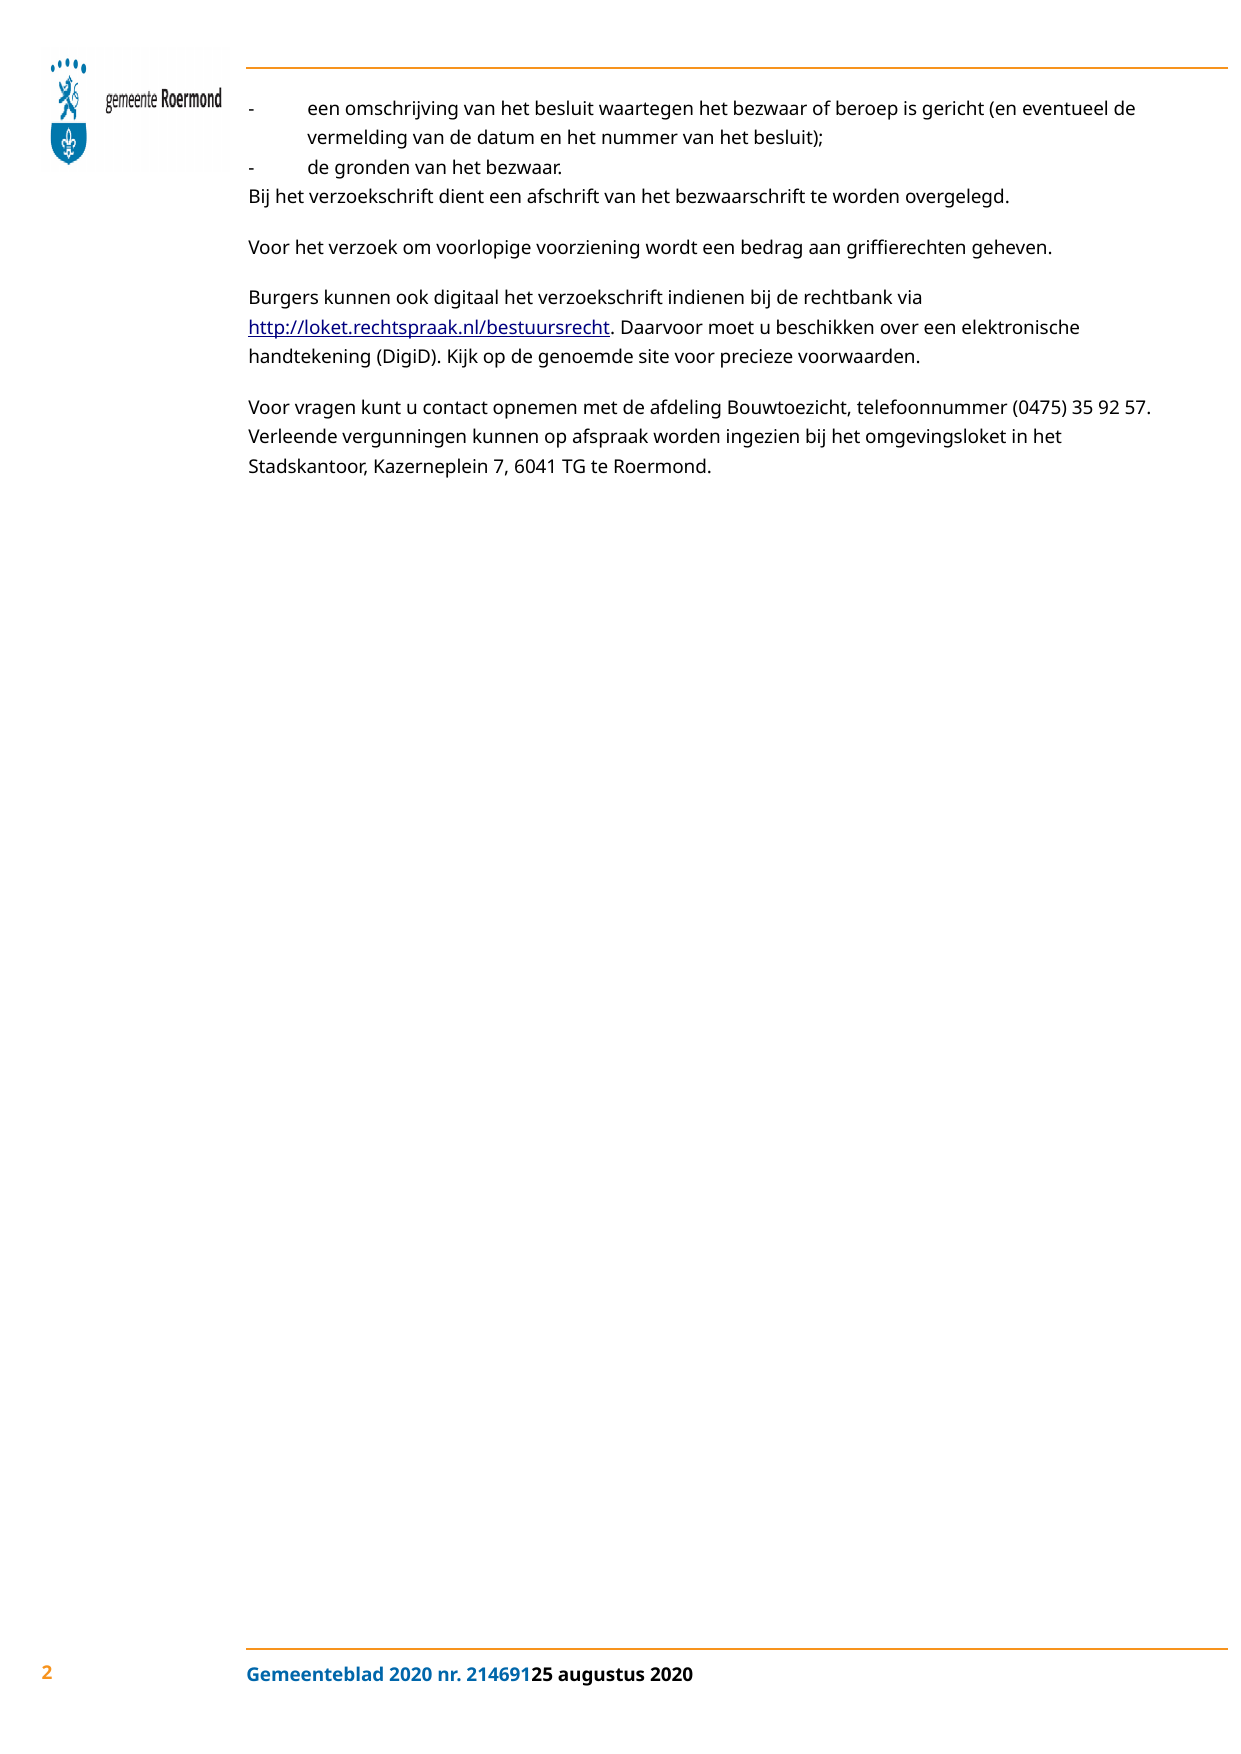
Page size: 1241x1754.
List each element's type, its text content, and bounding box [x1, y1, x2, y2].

list een omschrijving van het besluit waartegen het bezwaar of beroep is gericht (en eventueel de vermelding van de datum en het nummer van het besluit); [248, 95, 1152, 150]
text Bij het verzoekschrift dient een afschrift van het bezwaarschrift te worden overgelegd. [248, 183, 1152, 209]
picture [41, 47, 231, 172]
text Voor het verzoek om voorlopige voorziening wordt een bedrag aan griffierechten geheven. [248, 234, 1152, 260]
text Voor vragen kunt u contact opnemen met de afdeling Bouwtoezicht, telefoonnummer (0475) 35 92 57. Verleende vergunningen kunnen op afspraak worden ingezien bij het omgevingsloket in het Stadskantoor, Kazerneplein 7, 6041 TG te Roermond. [248, 394, 1152, 479]
list de gronden van het bezwaar. [248, 154, 1152, 180]
text Burgers kunnen ook digitaal het verzoekschrift indienen bij de rechtbank via http://loket.rechtspraak.nl/bestuursrecht. Daarvoor moet u beschikken over een elektronische handtekening (DigiD). Kijk op de genoemde site voor precieze voorwaarden. [248, 284, 1152, 369]
